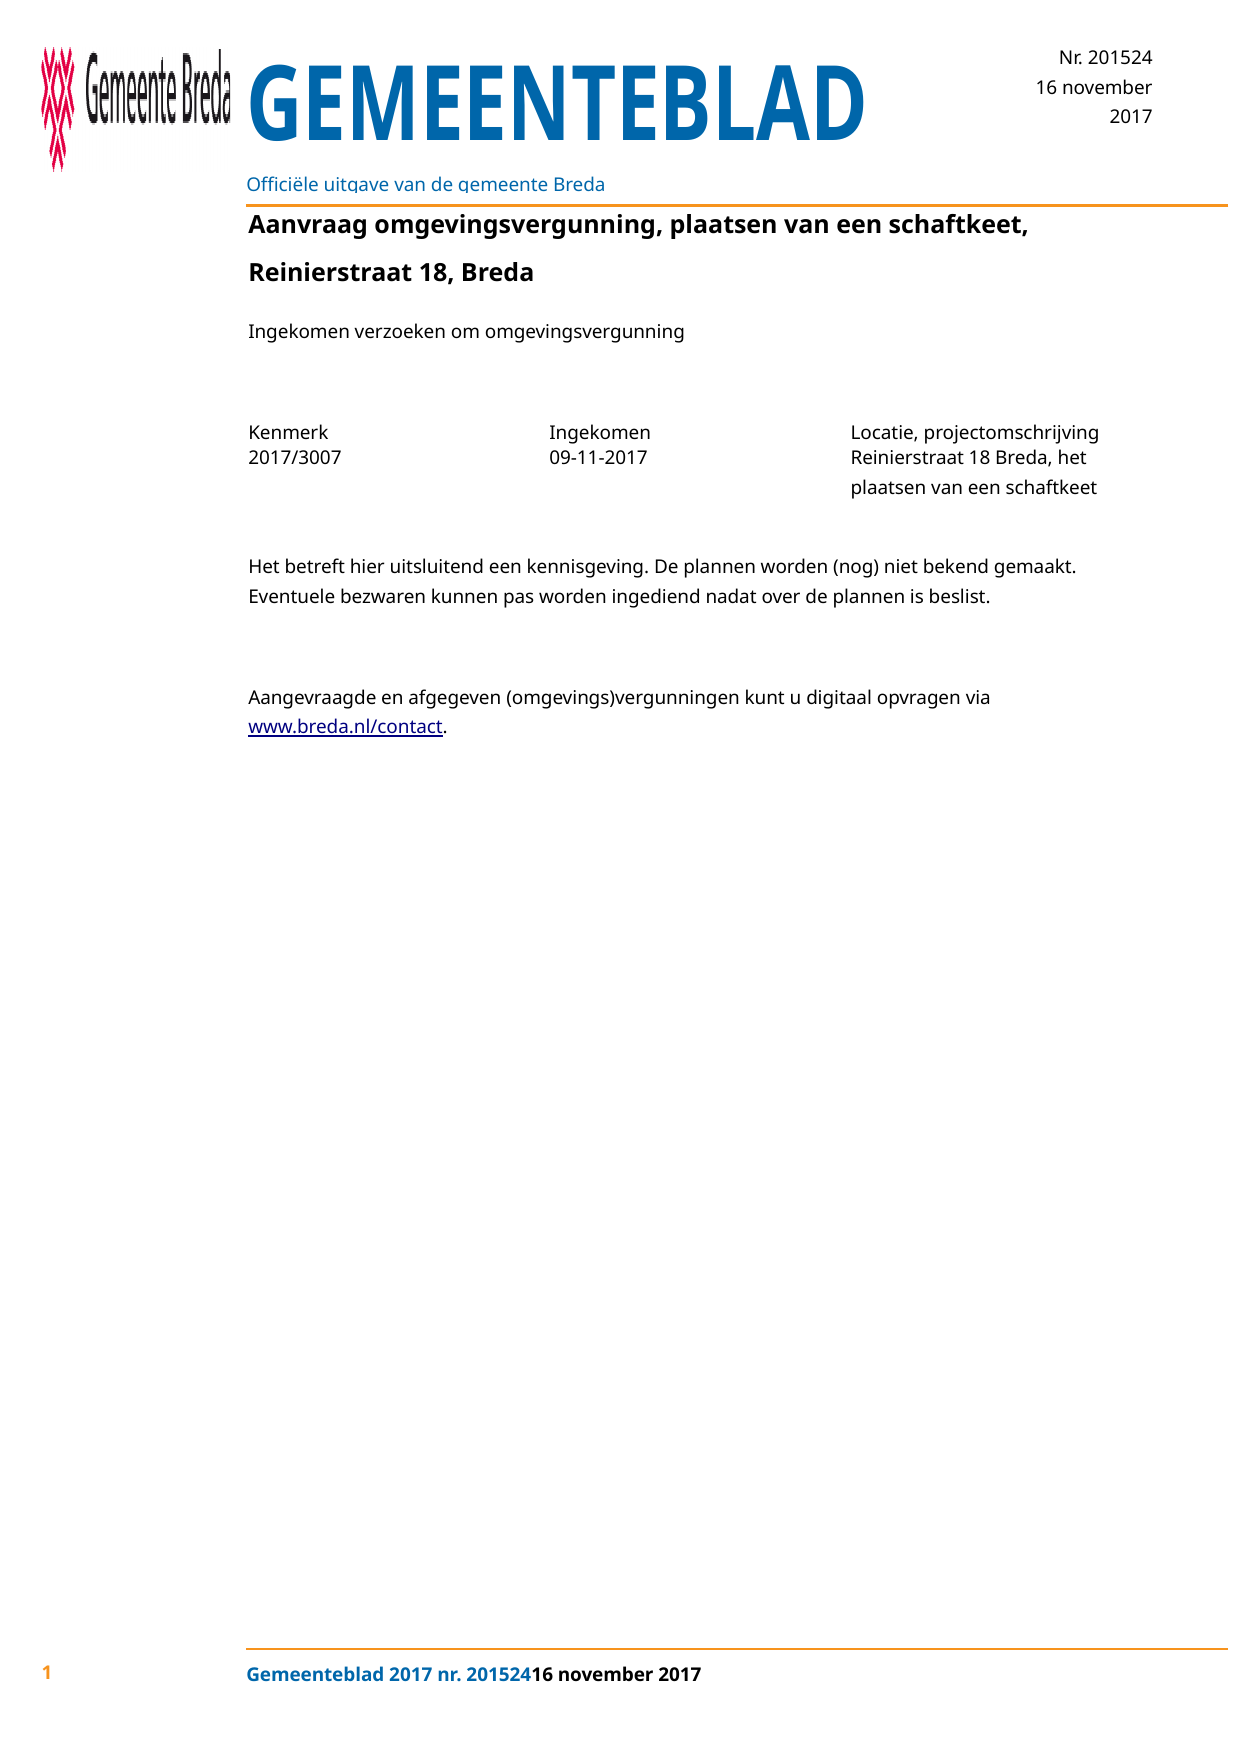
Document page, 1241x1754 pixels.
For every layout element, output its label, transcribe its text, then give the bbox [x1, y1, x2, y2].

table_cell 09-11-2017 [549, 445, 850, 500]
table_header Locatie, projectomschrijving [850, 419, 1152, 444]
text Aangevraagde en afgegeven (omgevings)vergunningen kunt u digitaal opvragen via www.breda.nl/contact. [248, 684, 1152, 739]
table_cell Reinierstraat 18 Breda, het plaatsen van een schaftkeet [850, 445, 1152, 500]
text Ingekomen verzoeken om omgevingsvergunning [248, 318, 1152, 344]
table_header Ingekomen [549, 419, 850, 444]
text Aanvraag omgevingsvergunning, plaatsen van een schaftkeet, Reinierstraat 18, Breda [248, 207, 1152, 288]
picture [41, 47, 231, 172]
text Het betreft hier uitsluitend een kennisgeving. De plannen worden (nog) niet bekend gemaakt. Eventuele bezwaren kunnen pas worden ingediend nadat over de plannen is beslist. [248, 553, 1152, 609]
table_header Kenmerk [248, 419, 549, 444]
table_cell 2017/3007 [248, 445, 549, 500]
